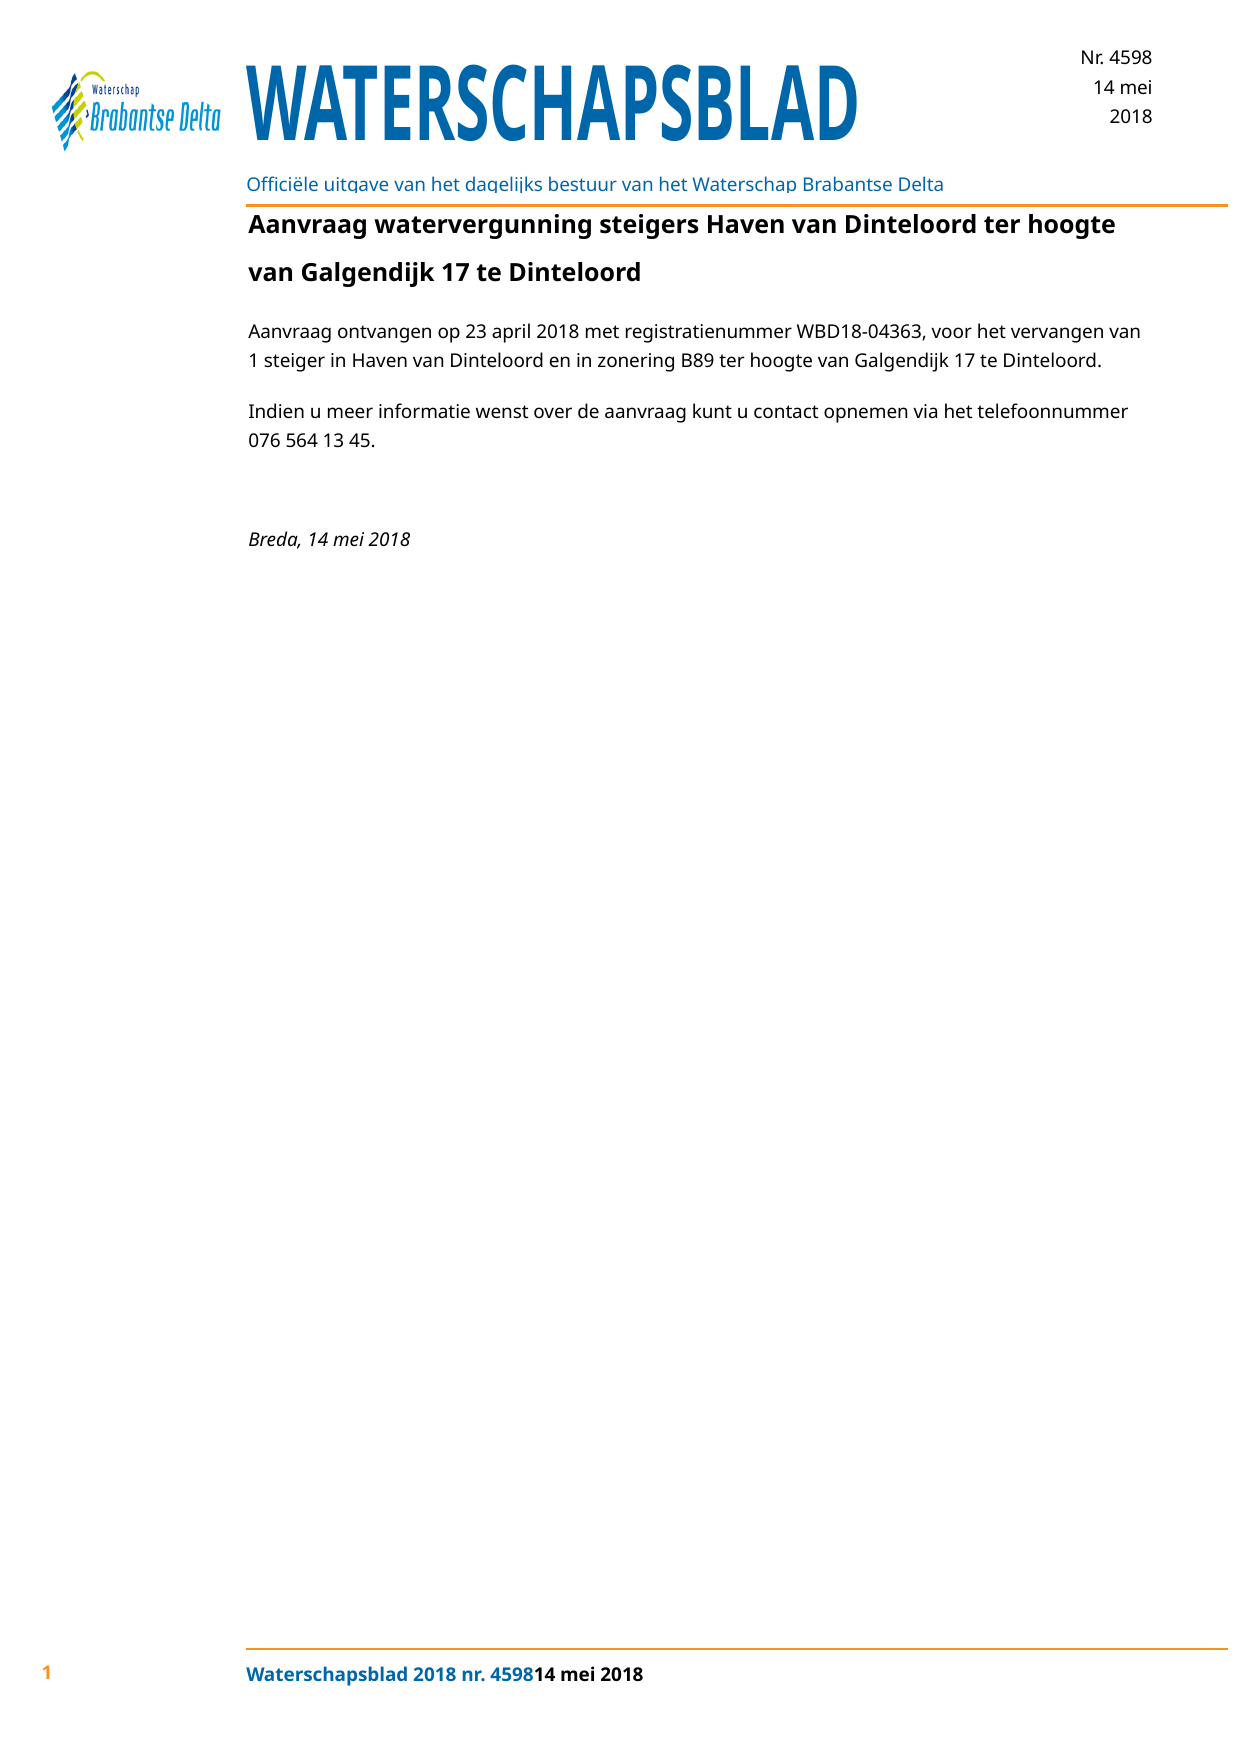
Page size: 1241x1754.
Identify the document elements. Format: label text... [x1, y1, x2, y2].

text Indien u meer informatie wenst over de aanvraag kunt u contact opnemen via het telefoonnummer 076 564 13 45. [248, 398, 1152, 453]
text Aanvraag watervergunning steigers Haven van Dinteloord ter hoogte van Galgendijk 17 te Dinteloord [248, 207, 1152, 288]
text Aanvraag ontvangen op 23 april 2018 met registratienummer WBD18-04363, voor het vervangen van 1 steiger in Haven van Dinteloord en in zonering B89 ter hoogte van Galgendijk 17 te Dinteloord. [248, 318, 1152, 373]
picture [41, 47, 231, 172]
text Breda, 14 mei 2018 [248, 526, 1152, 551]
